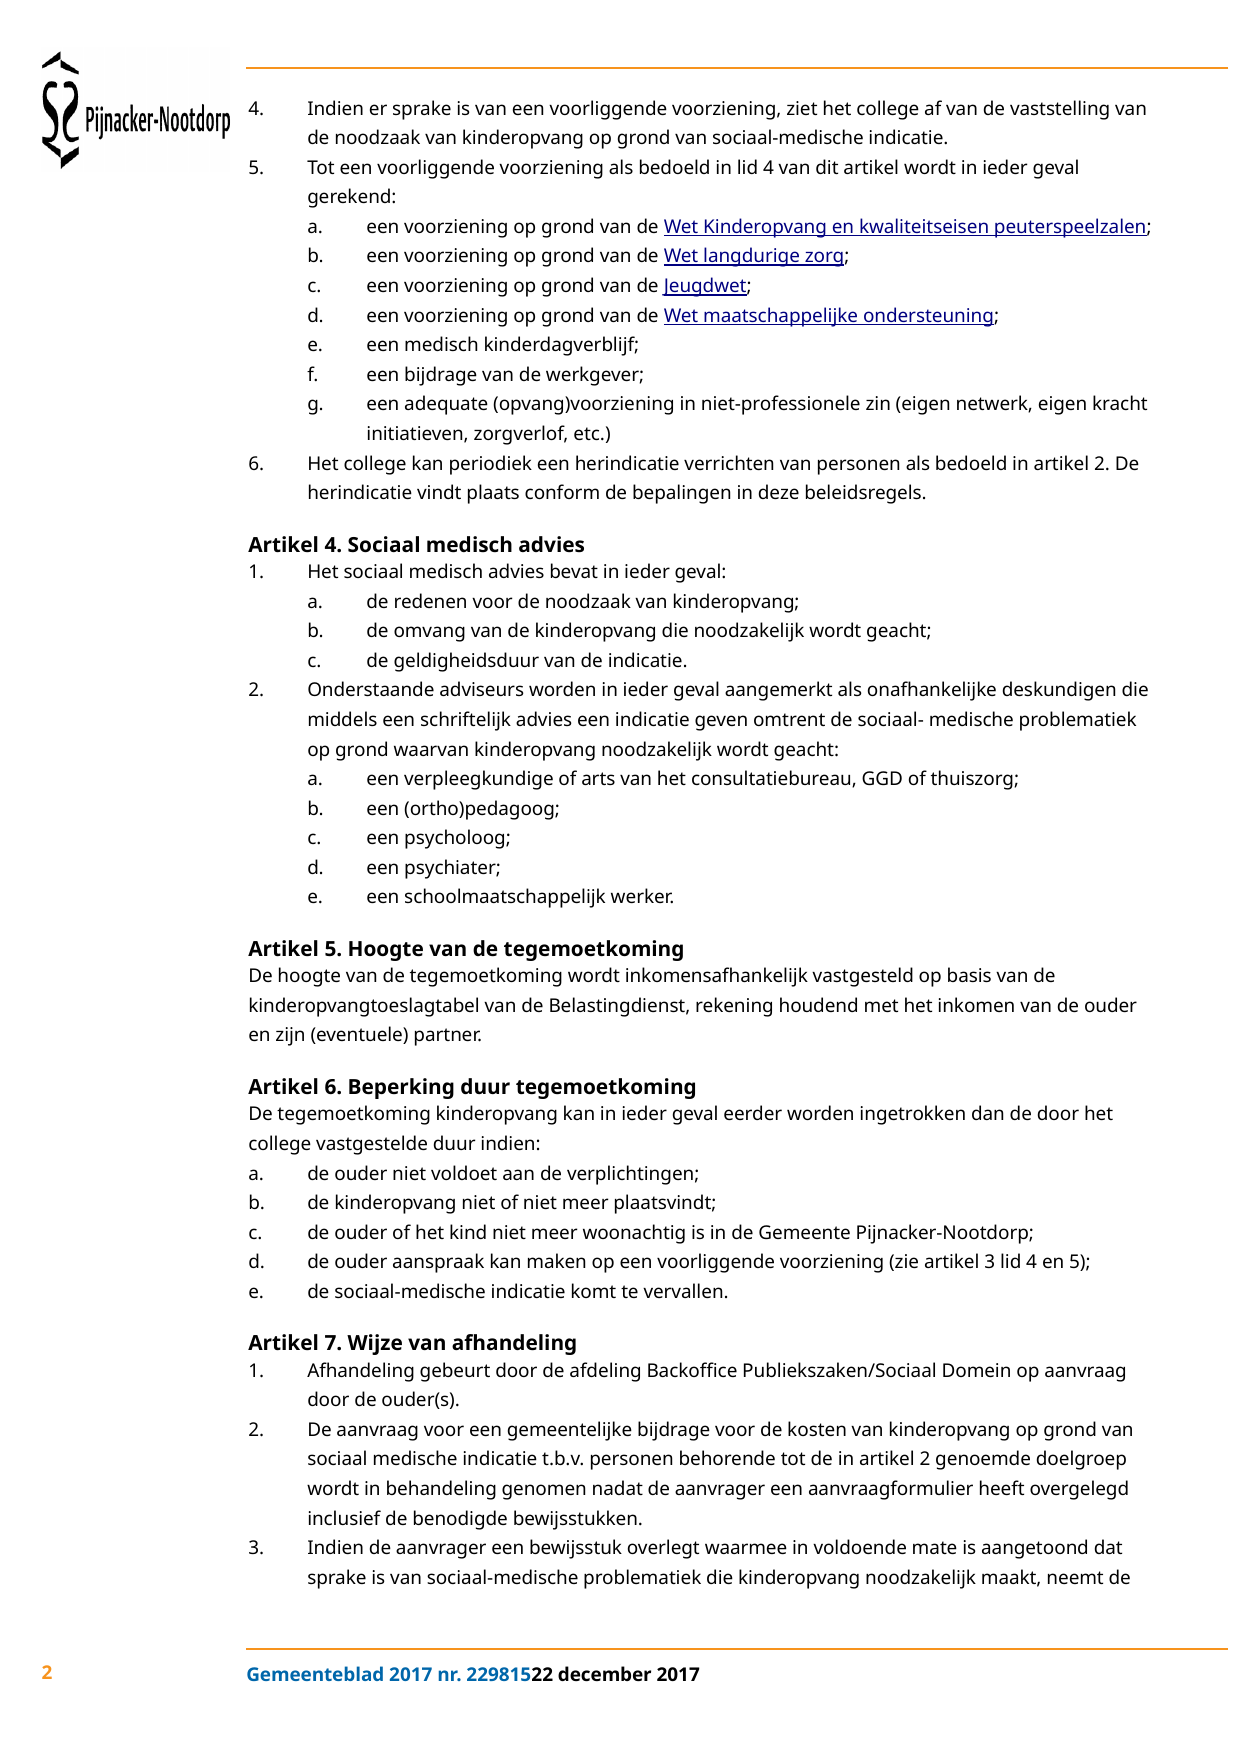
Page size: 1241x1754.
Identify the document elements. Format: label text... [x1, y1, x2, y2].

list de sociaal-medische indicatie komt te vervallen. [248, 1278, 1152, 1304]
list Indien er sprake is van een voorliggende voorziening, ziet het college af van de vaststelling van de noodzaak van kinderopvang op grond van sociaal-medische indicatie. [248, 95, 1152, 150]
list een medisch kinderdagverblijf; [307, 331, 1152, 357]
list Het sociaal medisch advies bevat in ieder geval: [248, 558, 1152, 584]
list Afhandeling gebeurt door de afdeling Backoffice Publiekszaken/Sociaal Domein op aanvraag door de ouder(s). [248, 1357, 1152, 1412]
list een psychiater; [307, 854, 1152, 880]
list een (ortho)pedagoog; [307, 795, 1152, 821]
list Het college kan periodiek een herindicatie verrichten van personen als bedoeld in artikel 2. De herindicatie vindt plaats conform de bepalingen in deze beleidsregels. [248, 450, 1152, 505]
list Indien de aanvrager een bewijsstuk overlegt waarmee in voldoende mate is aangetoond dat sprake is van sociaal-medische problematiek die kinderopvang noodzakelijk maakt, neemt de [248, 1534, 1152, 1590]
text Artikel 6. Beperking duur tegemoetkoming [248, 1072, 1152, 1101]
list de geldigheidsduur van de indicatie. [307, 647, 1152, 673]
list een voorziening op grond van de Wet langdurige zorg; [307, 243, 1152, 268]
list Tot een voorliggende voorziening als bedoeld in lid 4 van dit artikel wordt in ieder geval gerekend: [248, 154, 1152, 209]
text Artikel 7. Wijze van afhandeling [248, 1328, 1152, 1357]
list een voorziening op grond van de Wet Kinderopvang en kwaliteitseisen peuterspeelzalen; [307, 213, 1152, 239]
list de ouder aanspraak kan maken op een voorliggende voorziening (zie artikel 3 lid 4 en 5); [248, 1248, 1152, 1274]
list een voorziening op grond van de Wet maatschappelijke ondersteuning; [307, 302, 1152, 328]
picture [41, 47, 231, 172]
list een verpleegkundige of arts van het consultatiebureau, GGD of thuiszorg; [307, 765, 1152, 791]
list de ouder of het kind niet meer woonachtig is in de Gemeente Pijnacker-Nootdorp; [248, 1219, 1152, 1244]
list De aanvraag voor een gemeentelijke bijdrage voor de kosten van kinderopvang op grond van sociaal medische indicatie t.b.v. personen behorende tot de in artikel 2 genoemde doelgroep wordt in behandeling genomen nadat de aanvrager een aanvraagformulier heeft overgelegd inclusief de benodigde bewijsstukken. [248, 1416, 1152, 1531]
list de ouder niet voldoet aan de verplichtingen; [248, 1160, 1152, 1185]
list Onderstaande adviseurs worden in ieder geval aangemerkt als onafhankelijke deskundigen die middels een schriftelijk advies een indicatie geven omtrent de sociaal- medische problematiek op grond waarvan kinderopvang noodzakelijk wordt geacht: [248, 677, 1152, 761]
text De tegemoetkoming kinderopvang kan in ieder geval eerder worden ingetrokken dan de door het college vastgestelde duur indien: [248, 1101, 1152, 1156]
text De hoogte van de tegemoetkoming wordt inkomensafhankelijk vastgesteld op basis van de kinderopvangtoeslagtabel van de Belastingdienst, rekening houdend met het inkomen van de ouder en zijn (eventuele) partner. [248, 962, 1152, 1047]
list een adequate (opvang)voorziening in niet-professionele zin (eigen netwerk, eigen kracht initiatieven, zorgverlof, etc.) [307, 391, 1152, 446]
list een voorziening op grond van de Jeugdwet; [307, 272, 1152, 298]
list een psycholoog; [307, 824, 1152, 850]
list een schoolmaatschappelijk werker. [307, 884, 1152, 909]
text Artikel 5. Hoogte van de tegemoetkoming [248, 934, 1152, 962]
text Artikel 4. Sociaal medisch advies [248, 530, 1152, 558]
list de redenen voor de noodzaak van kinderopvang; [307, 588, 1152, 613]
list de omvang van de kinderopvang die noodzakelijk wordt geacht; [307, 617, 1152, 643]
list een bijdrage van de werkgever; [307, 361, 1152, 387]
list de kinderopvang niet of niet meer plaatsvindt; [248, 1189, 1152, 1215]
